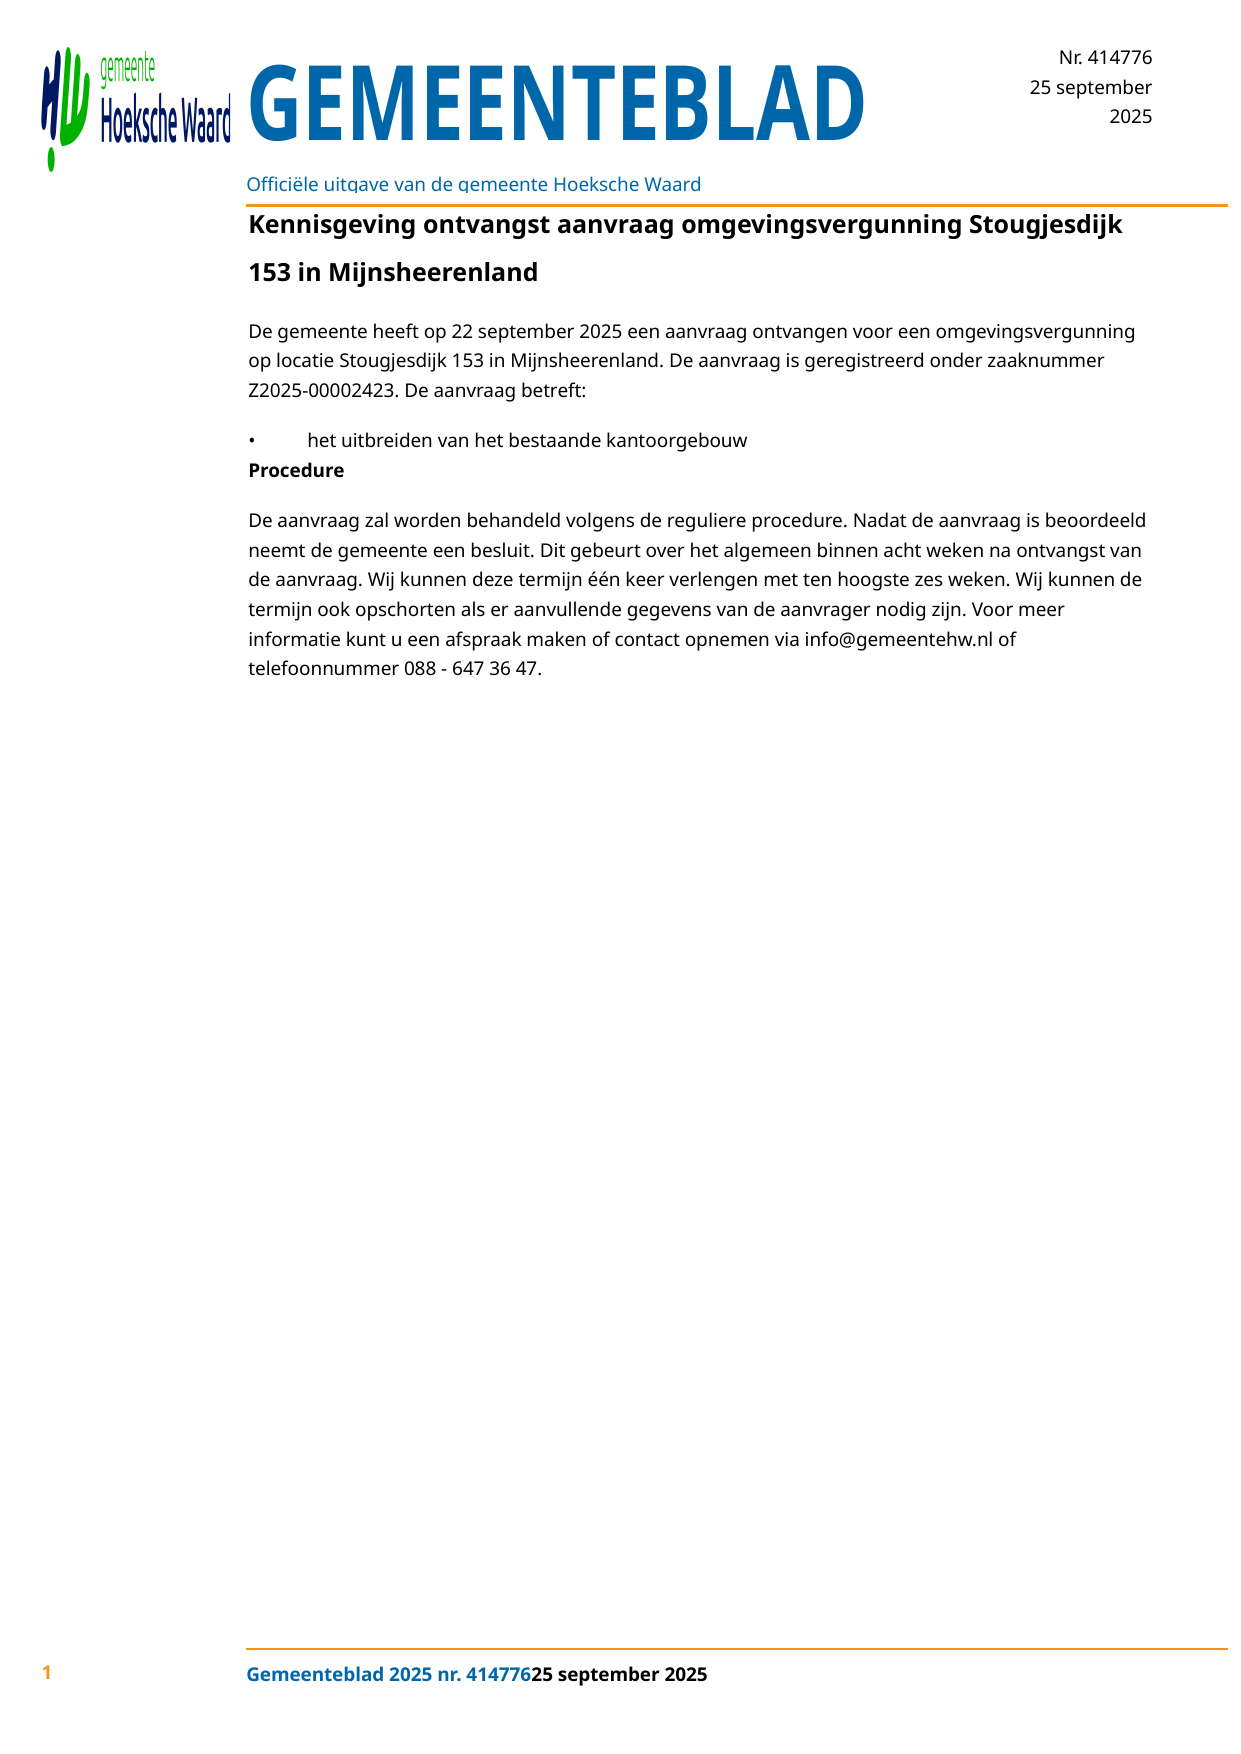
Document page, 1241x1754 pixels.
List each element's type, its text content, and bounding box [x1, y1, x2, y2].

text Kennisgeving ontvangst aanvraag omgevingsvergunning Stougjesdijk 153 in Mijnsheerenland [248, 207, 1152, 288]
text Procedure [248, 457, 1152, 483]
text De aanvraag zal worden behandeld volgens de reguliere procedure. Nadat de aanvraag is beoordeeld neemt de gemeente een besluit. Dit gebeurt over het algemeen binnen acht weken na ontvangst van de aanvraag. Wij kunnen deze termijn één keer verlengen met ten hoogste zes weken. Wij kunnen de termijn ook opschorten als er aanvullende gegevens van de aanvrager nodig zijn. Voor meer informatie kunt u een afspraak maken of contact opnemen via info@gemeentehw.nl of telefoonnummer 088 - 647 36 47. [248, 507, 1152, 681]
list het uitbreiden van het bestaande kantoorgebouw [248, 427, 1152, 453]
text De gemeente heeft op 22 september 2025 een aanvraag ontvangen voor een omgevingsvergunning op locatie Stougjesdijk 153 in Mijnsheerenland. De aanvraag is geregistreerd onder zaaknummer Z2025-00002423. De aanvraag betreft: [248, 318, 1152, 403]
picture [41, 47, 231, 172]
